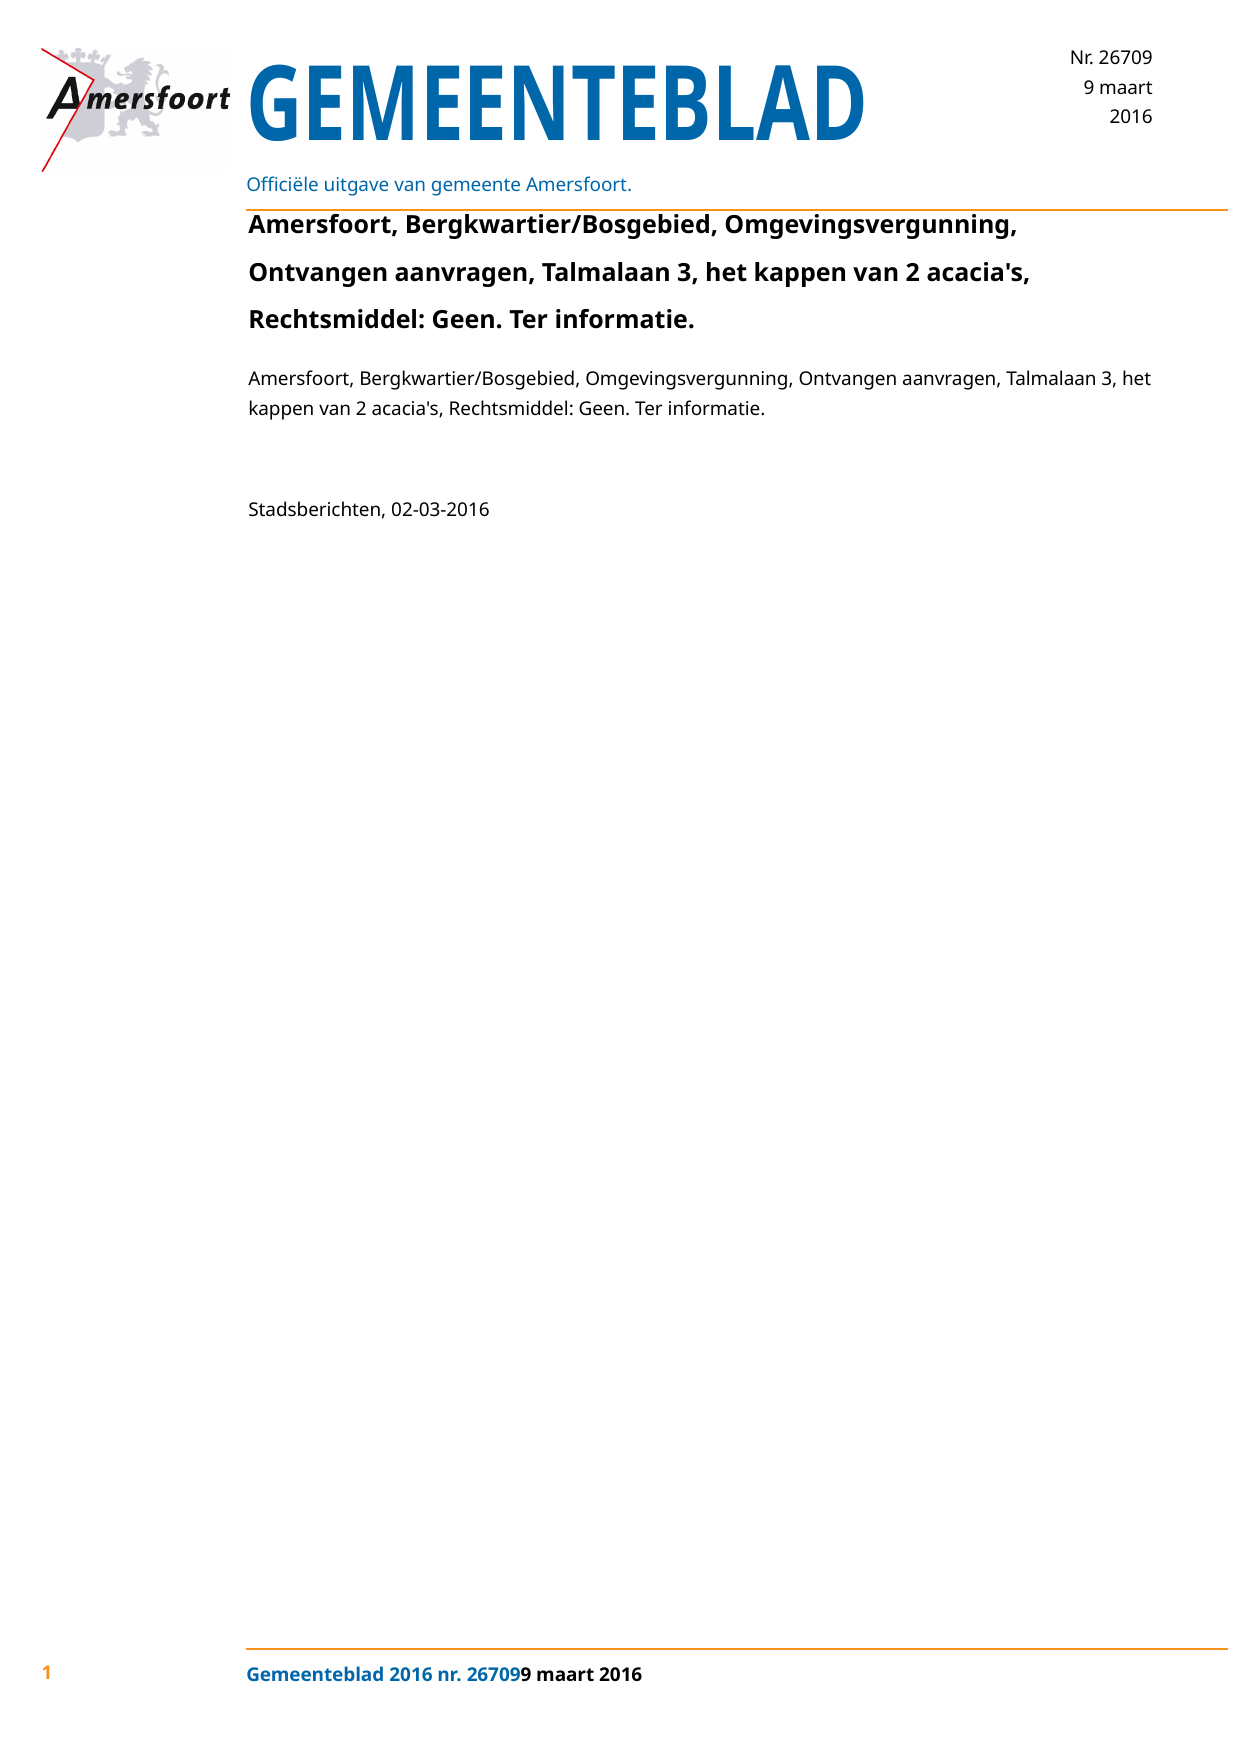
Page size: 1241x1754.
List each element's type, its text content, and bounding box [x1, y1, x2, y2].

text Stadsberichten, 02-03-2016 [248, 496, 1152, 522]
picture [41, 47, 231, 172]
text Amersfoort, Bergkwartier/Bosgebied, Omgevingsvergunning, Ontvangen aanvragen, Talmalaan 3, het kappen van 2 acacia's, Rechtsmiddel: Geen. Ter informatie. [248, 211, 1152, 336]
text Amersfoort, Bergkwartier/Bosgebied, Omgevingsvergunning, Ontvangen aanvragen, Talmalaan 3, het kappen van 2 acacia's, Rechtsmiddel: Geen. Ter informatie. [248, 366, 1152, 421]
